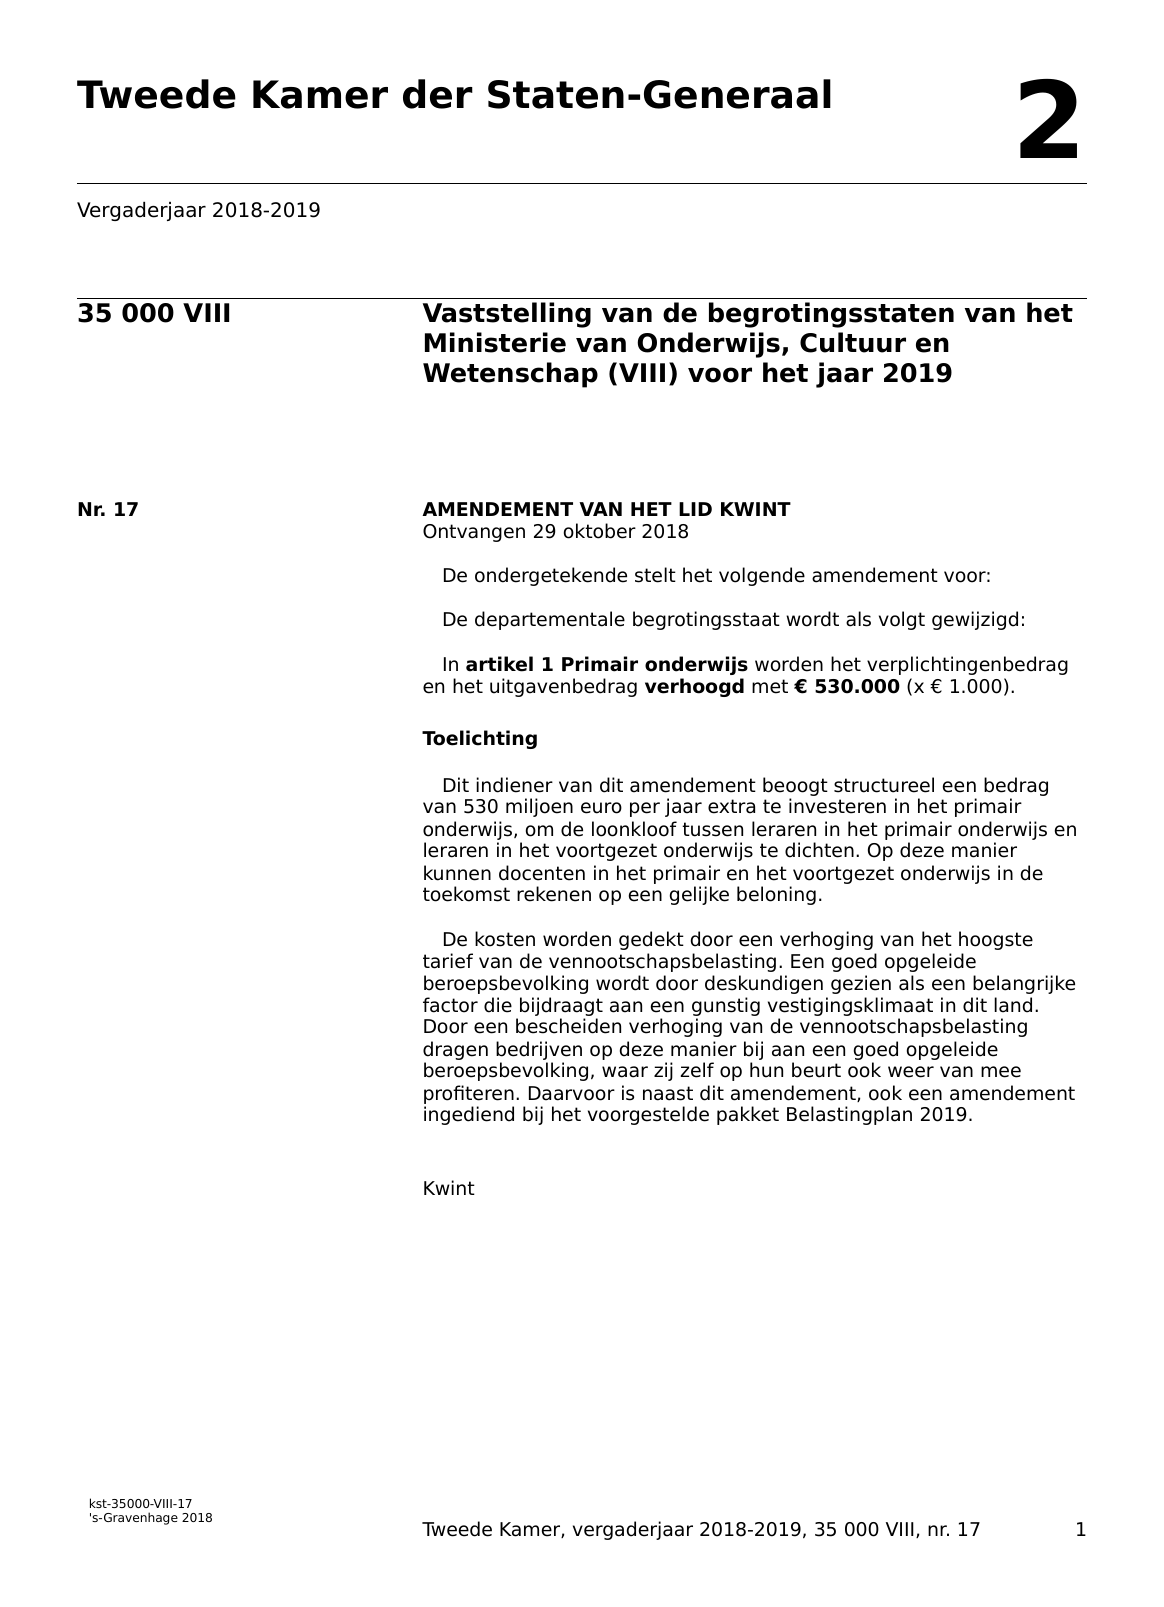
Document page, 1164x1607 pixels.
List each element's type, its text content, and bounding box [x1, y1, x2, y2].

text Kwint [422, 1156, 1087, 1200]
text De kosten worden gedekt door een verhoging van het hoogste tarief van de vennootschapsbelasting. Een goed opgeleide beroepsbevolking wordt door deskundigen gezien als een belangrijke factor die bijdraagt aan een gunstig vestigingsklimaat in dit land. Door een bescheiden verhoging van de vennootschapsbelasting dragen bedrijven op deze manier bij aan een goed opgeleide beroepsbevolking, waar zij zelf op hun beurt ook weer van mee profiteren. Daarvoor is naast dit amendement, ook een amendement ingediend bij het voorgestelde pakket Belastingplan 2019. [422, 928, 1087, 1126]
table_header 2 [886, 59, 1087, 183]
text kst-35000-VIII-17 [88, 1497, 323, 1511]
text In artikel 1 Primair onderwijs worden het verplichtingenbedrag en het uitgavenbedrag verhoogd met € 530.000 (x € 1.000). [422, 653, 1087, 697]
text Ontvangen 29 oktober 2018 [422, 521, 1087, 543]
subtitle Nr. 17 AMENDEMENT VAN HET LID KWINT [77, 499, 1087, 521]
table_cell Vergaderjaar 2018-2019 [77, 184, 1087, 298]
text Dit indiener van dit amendement beoogt structureel een bedrag van 530 miljoen euro per jaar extra te investeren in het primair onderwijs, om de loonkloof tussen leraren in het primair onderwijs en leraren in het voortgezet onderwijs te dichten. Op deze manier kunnen docenten in het primair en het voortgezet onderwijs in de toekomst rekenen op een gelijke beloning. [422, 774, 1087, 906]
text De ondergetekende stelt het volgende amendement voor: [422, 565, 1087, 587]
table_header Tweede Kamer der Staten-Generaal [77, 59, 886, 183]
subtitle 35 000 VIII Vaststelling van de begrotingsstaten van het Ministerie van Onderwijs, Cultuur en Wetenschap (VIII) voor het jaar 2019 [77, 299, 1087, 388]
text 's-Gravenhage 2018 [88, 1511, 323, 1525]
subtitle Toelichting [422, 727, 1087, 749]
text De departementale begrotingsstaat wordt als volgt gewijzigd: [422, 609, 1087, 631]
